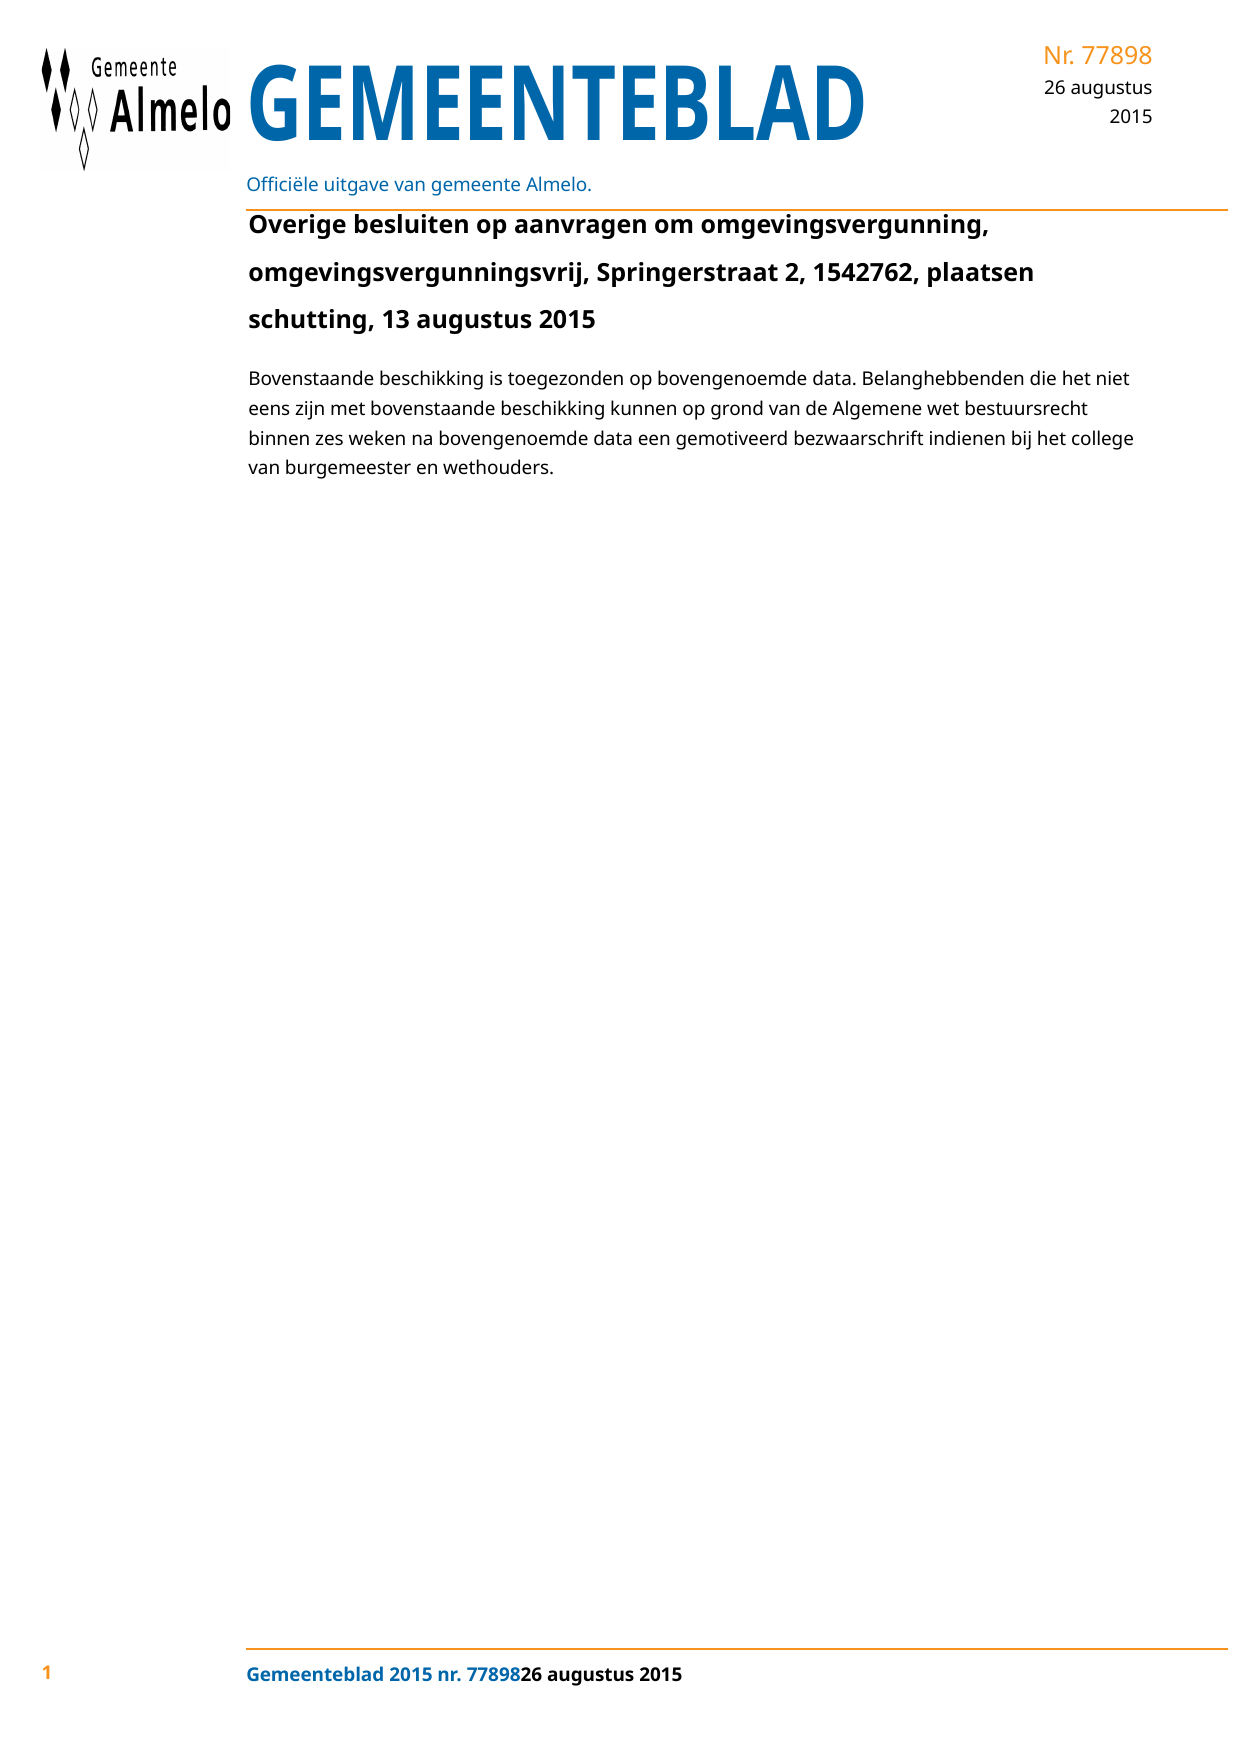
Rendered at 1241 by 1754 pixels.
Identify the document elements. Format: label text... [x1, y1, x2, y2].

text Bovenstaande beschikking is toegezonden op bovengenoemde data. Belanghebbenden die het niet eens zijn met bovenstaande beschikking kunnen op grond van de Algemene wet bestuursrecht binnen zes weken na bovengenoemde data een gemotiveerd bezwaarschrift indienen bij het college van burgemeester en wethouders. [248, 366, 1152, 480]
picture [41, 47, 231, 172]
text Overige besluiten op aanvragen om omgevingsvergunning, omgevingsvergunningsvrij, Springerstraat 2, 1542762, plaatsen schutting, 13 augustus 2015 [248, 211, 1152, 336]
